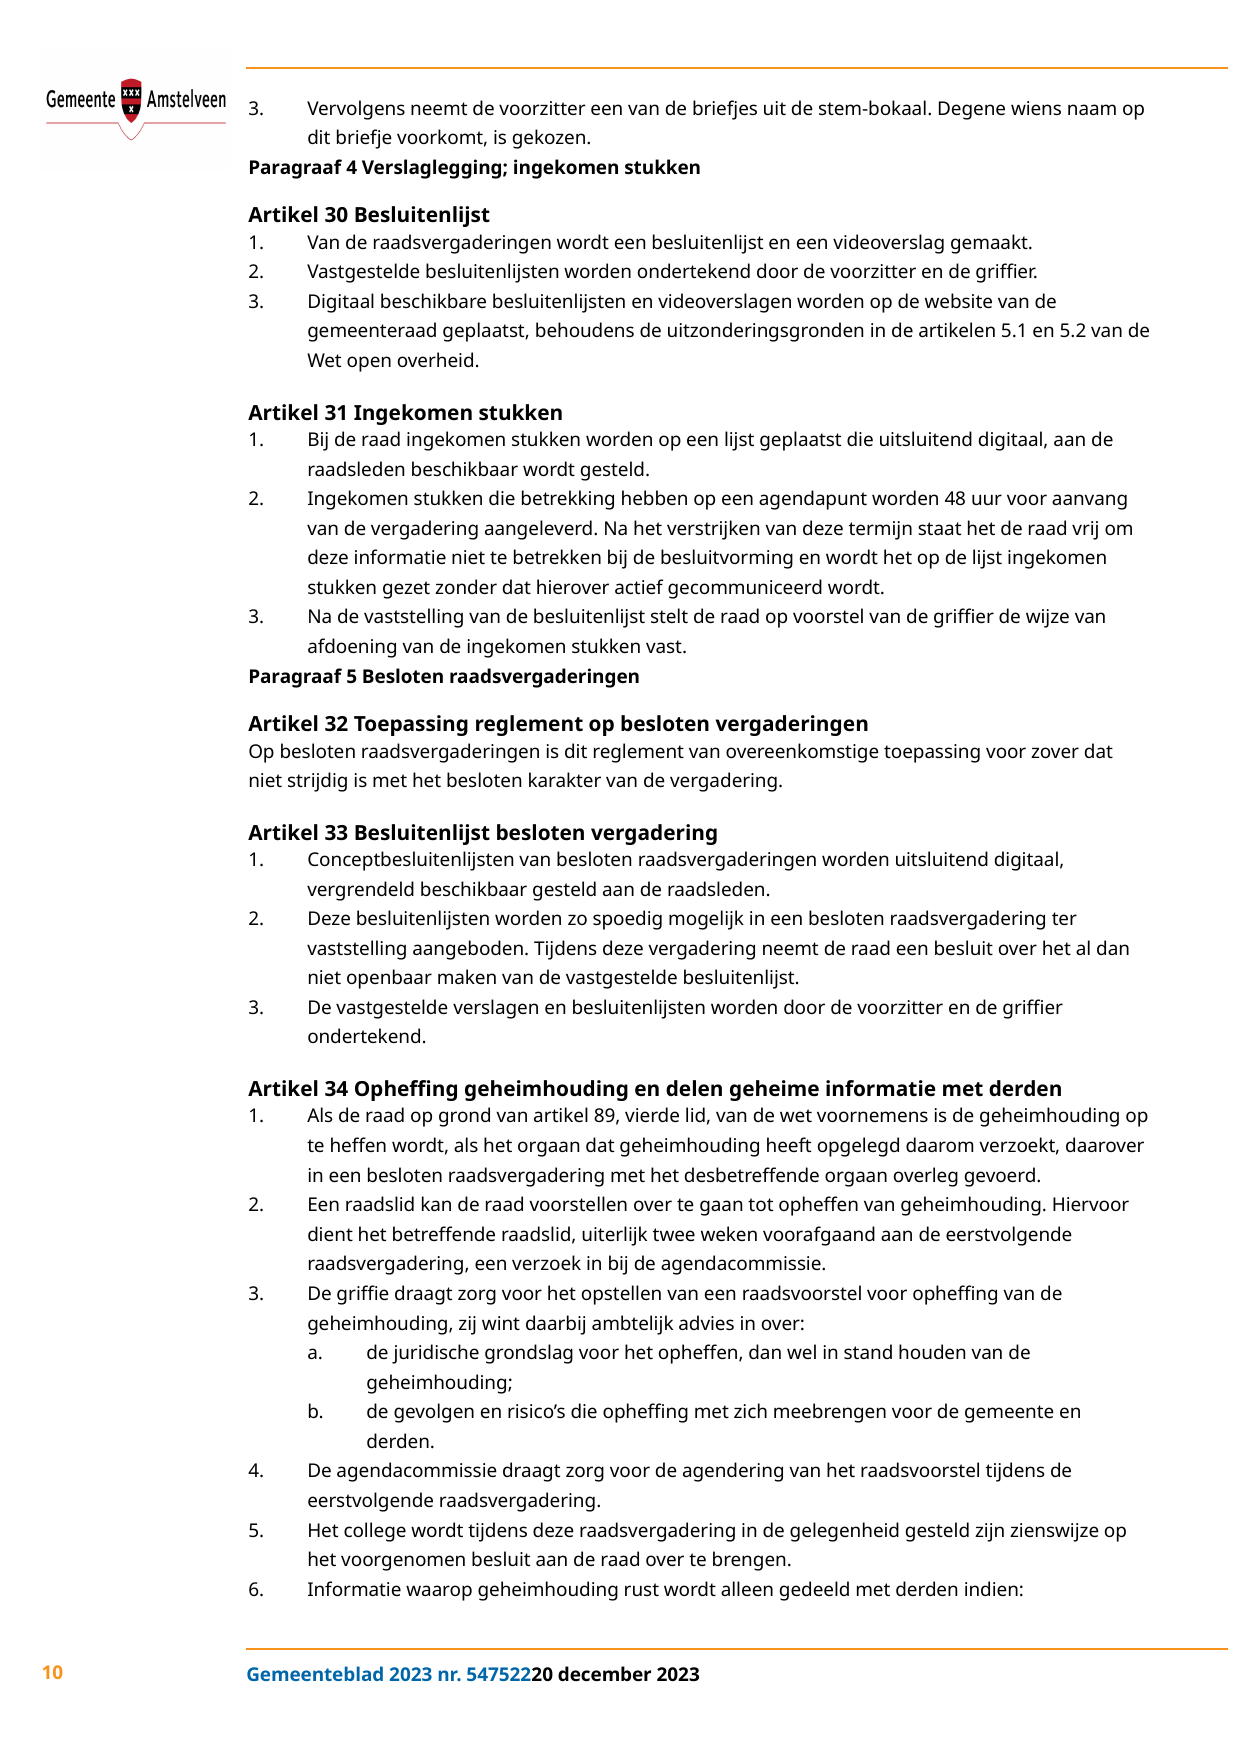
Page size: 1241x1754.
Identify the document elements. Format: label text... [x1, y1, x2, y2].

text Artikel 31 Ingekomen stukken [248, 398, 1152, 426]
list Bij de raad ingekomen stukken worden op een lijst geplaatst die uitsluitend digitaal, aan de raadsleden beschikbaar wordt gesteld. [248, 426, 1152, 481]
text Artikel 34 Opheffing geheimhouding en delen geheime informatie met derden [248, 1074, 1152, 1103]
list Informatie waarop geheimhouding rust wordt alleen gedeeld met derden indien: [248, 1576, 1152, 1602]
list Als de raad op grond van artikel 89, vierde lid, van de wet voornemens is de geheimhouding op te heffen wordt, als het orgaan dat geheimhouding heeft opgelegd daarom verzoekt, daarover in een besloten raadsvergadering met het desbetreffende orgaan overleg gevoerd. [248, 1103, 1152, 1187]
text Artikel 33 Besluitenlijst besloten vergadering [248, 818, 1152, 846]
list De vastgestelde verslagen en besluitenlijsten worden door de voorzitter en de griffier ondertekend. [248, 994, 1152, 1049]
list De agendacommissie draagt zorg voor de agendering van het raadsvoorstel tijdens de eerstvolgende raadsvergadering. [248, 1458, 1152, 1513]
list Vastgestelde besluitenlijsten worden ondertekend door de voorzitter en de griffier. [248, 258, 1152, 284]
text Op besloten raadsvergaderingen is dit reglement van overeenkomstige toepassing voor zover dat niet strijdig is met het besloten karakter van de vergadering. [248, 738, 1152, 793]
list Na de vaststelling van de besluitenlijst stelt de raad op voorstel van de griffier de wijze van afdoening van de ingekomen stukken vast. [248, 604, 1152, 659]
list Van de raadsvergaderingen wordt een besluitenlijst en een videoverslag gemaakt. [248, 229, 1152, 255]
list Digitaal beschikbare besluitenlijsten en videoverslagen worden op de website van de gemeenteraad geplaatst, behoudens de uitzonderingsgronden in de artikelen 5.1 en 5.2 van de Wet open overheid. [248, 288, 1152, 373]
list Het college wordt tijdens deze raadsvergadering in de gelegenheid gesteld zijn zienswijze op het voorgenomen besluit aan de raad over te brengen. [248, 1517, 1152, 1572]
list Ingekomen stukken die betrekking hebben op een agendapunt worden 48 uur voor aanvang van de vergadering aangeleverd. Na het verstrijken van deze termijn staat het de raad vrij om deze informatie niet te betrekken bij de besluitvorming en wordt het op de lijst ingekomen stukken gezet zonder dat hierover actief gecommuniceerd wordt. [248, 485, 1152, 600]
list De griffie draagt zorg voor het opstellen van een raadsvoorstel voor opheffing van de geheimhouding, zij wint daarbij ambtelijk advies in over: [248, 1280, 1152, 1335]
text Paragraaf 4 Verslaglegging; ingekomen stukken [248, 154, 1152, 180]
picture [41, 47, 231, 172]
text Artikel 32 Toepassing reglement op besloten vergaderingen [248, 709, 1152, 738]
list Conceptbesluitenlijsten van besloten raadsvergaderingen worden uitsluitend digitaal, vergrendeld beschikbaar gesteld aan de raadsleden. [248, 846, 1152, 902]
list de gevolgen en risico’s die opheffing met zich meebrengen voor de gemeente en derden. [307, 1398, 1152, 1454]
list Een raadslid kan de raad voorstellen over te gaan tot opheffen van geheimhouding. Hiervoor dient het betreffende raadslid, uiterlijk twee weken voorafgaand aan de eerstvolgende raadsvergadering, een verzoek in bij de agendacommissie. [248, 1191, 1152, 1276]
text Paragraaf 5 Besloten raadsvergaderingen [248, 663, 1152, 688]
list Vervolgens neemt de voorzitter een van de briefjes uit de stem-bokaal. Degene wiens naam op dit briefje voorkomt, is gekozen. [248, 95, 1152, 150]
list de juridische grondslag voor het opheffen, dan wel in stand houden van de geheimhouding; [307, 1339, 1152, 1394]
text Artikel 30 Besluitenlijst [248, 201, 1152, 229]
list Deze besluitenlijsten worden zo spoedig mogelijk in een besloten raadsvergadering ter vaststelling aangeboden. Tijdens deze vergadering neemt de raad een besluit over het al dan niet openbaar maken van de vastgestelde besluitenlijst. [248, 905, 1152, 990]
